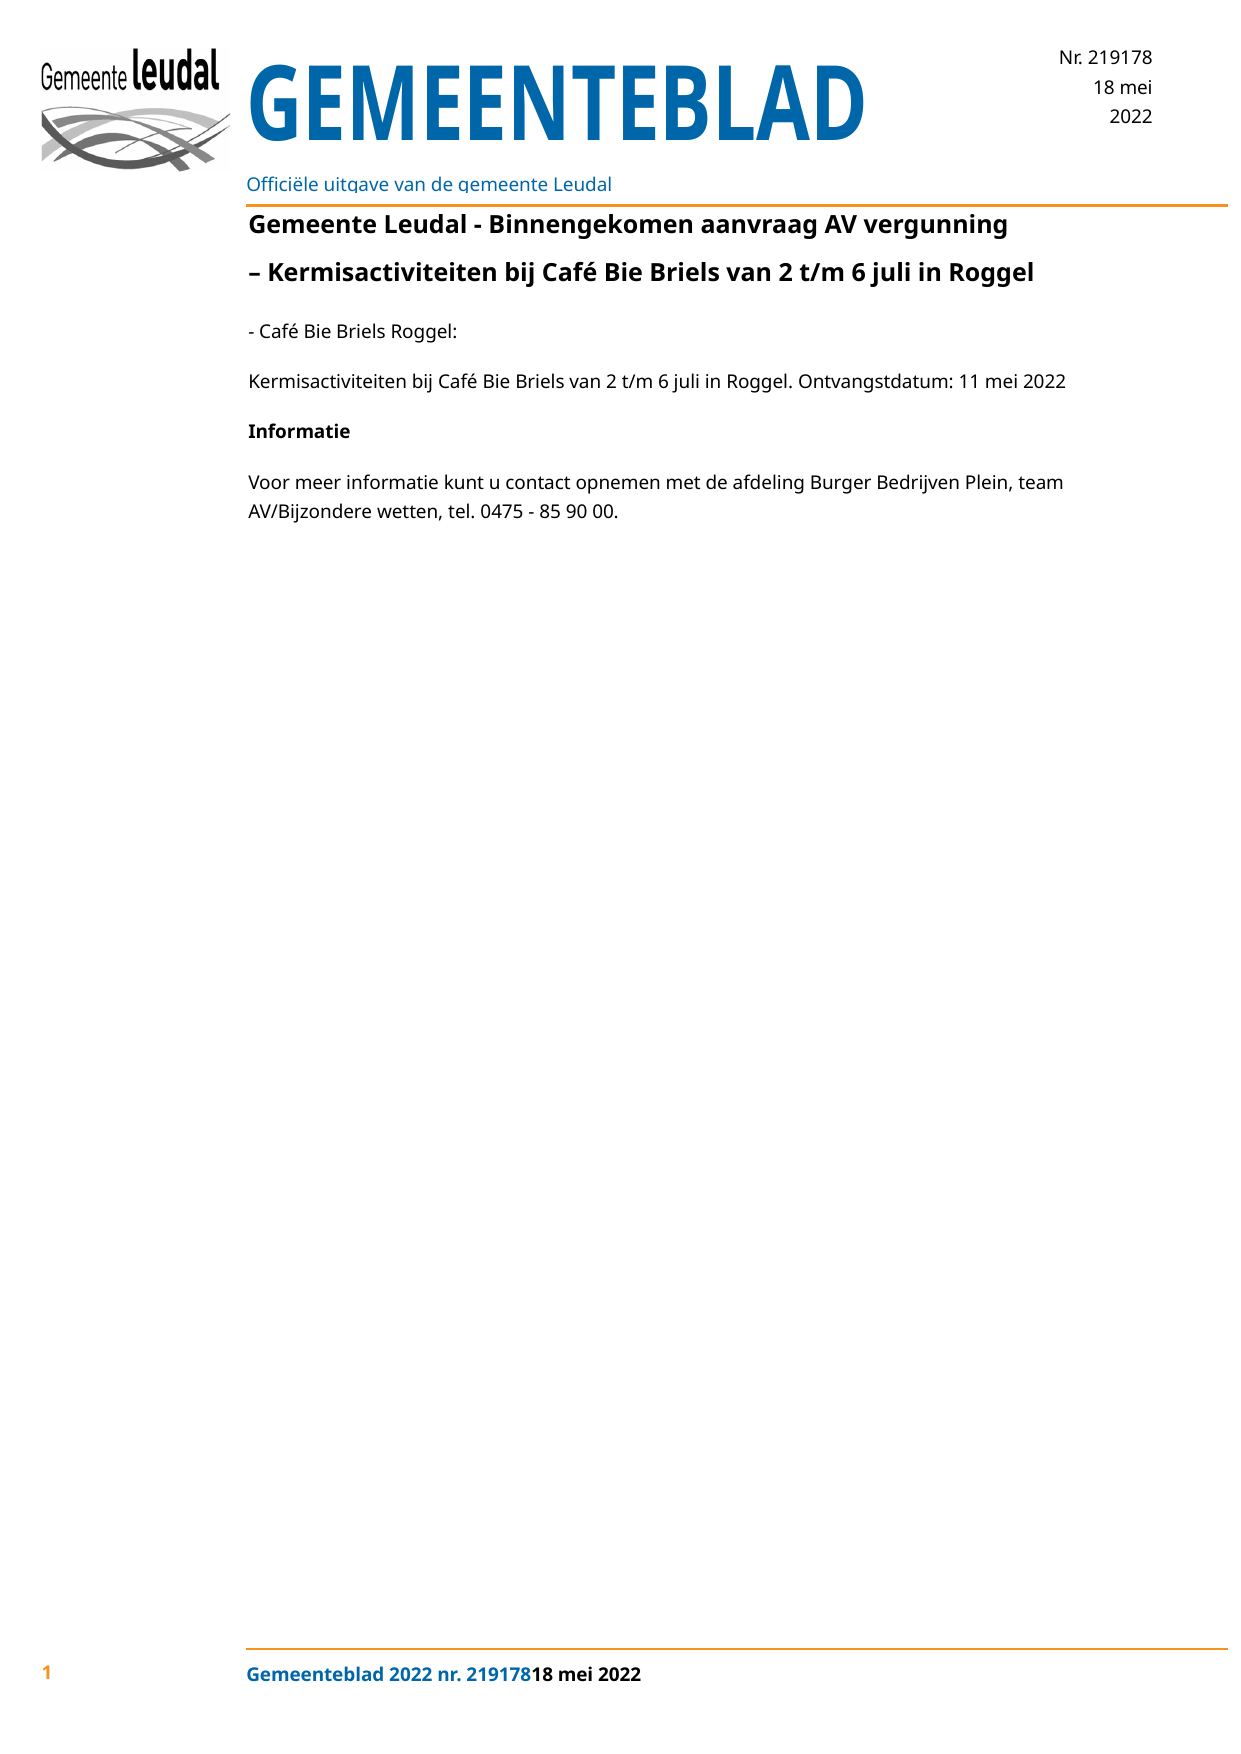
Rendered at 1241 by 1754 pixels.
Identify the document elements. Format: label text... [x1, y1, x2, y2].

text Voor meer informatie kunt u contact opnemen met de afdeling Burger Bedrijven Plein, team AV/Bijzondere wetten, tel. 0475 - 85 90 00. [248, 469, 1152, 524]
picture [41, 47, 231, 172]
text Informatie [248, 419, 1152, 444]
text - Café Bie Briels Roggel: [248, 318, 1152, 344]
text Gemeente Leudal - Binnengekomen aanvraag AV vergunning – Kermisactiviteiten bij Café Bie Briels van 2 t/m 6 juli in Roggel [248, 207, 1152, 288]
text Kermisactiviteiten bij Café Bie Briels van 2 t/m 6 juli in Roggel. Ontvangstdatum: 11 mei 2022 [248, 368, 1152, 394]
